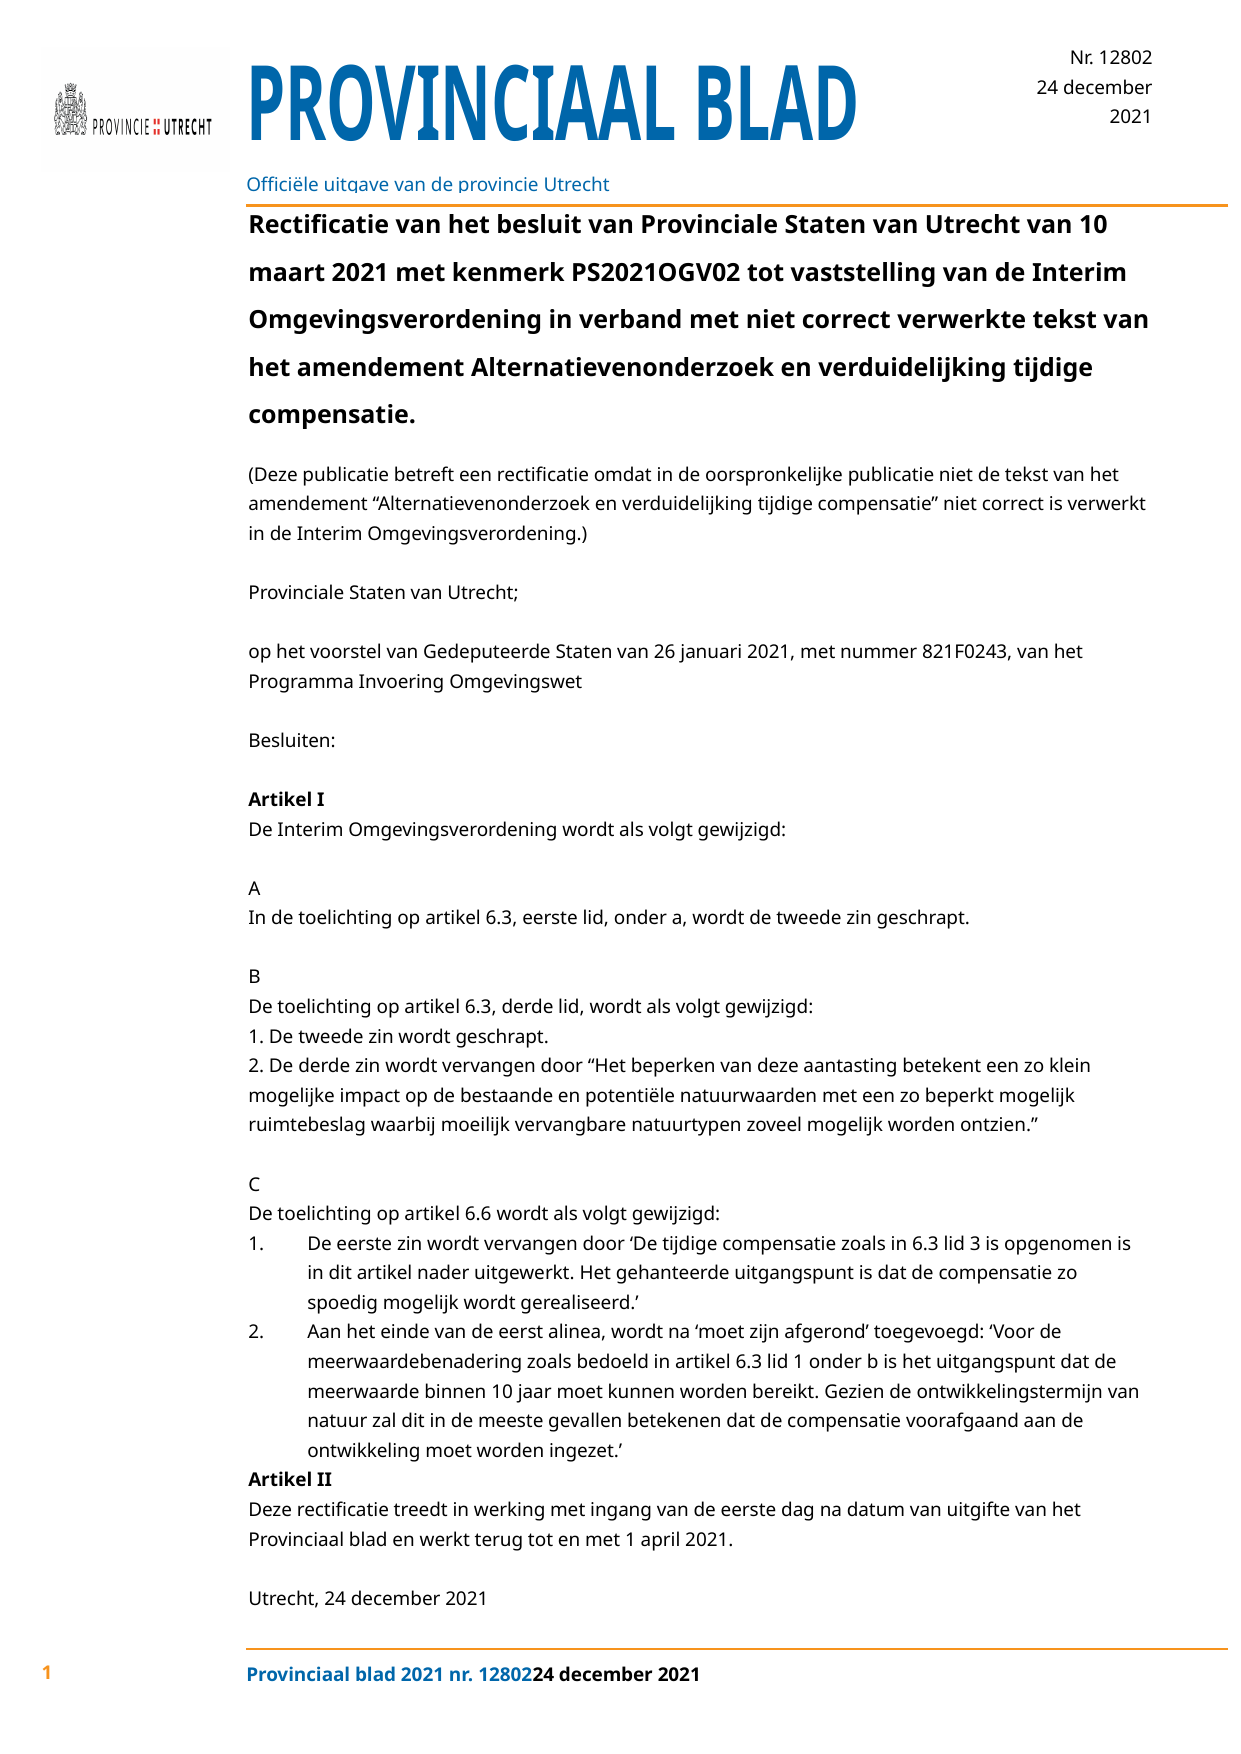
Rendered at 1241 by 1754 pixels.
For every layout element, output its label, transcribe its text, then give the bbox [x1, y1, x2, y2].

text Deze rectificatie treedt in werking met ingang van de eerste dag na datum van uitgifte van het Provinciaal blad en werkt terug tot en met 1 april 2021. [248, 1496, 1152, 1551]
list De eerste zin wordt vervangen door ‘De tijdige compensatie zoals in 6.3 lid 3 is opgenomen is in dit artikel nader uitgewerkt. Het gehanteerde uitgangspunt is dat de compensatie zo spoedig mogelijk wordt gerealiseerd.’ [248, 1230, 1152, 1315]
text op het voorstel van Gedeputeerde Staten van 26 januari 2021, met nummer 821F0243, van het Programma Invoering Omgevingswet [248, 638, 1152, 693]
text Rectificatie van het besluit van Provinciale Staten van Utrecht van 10 maart 2021 met kenmerk PS2021OGV02 tot vaststelling van de Interim Omgevingsverordening in verband met niet correct verwerkte tekst van het amendement Alternatievenonderzoek en verduidelijking tijdige compensatie. [248, 207, 1152, 431]
text (Deze publicatie betreft een rectificatie omdat in de oorspronkelijke publicatie niet de tekst van het amendement “Alternatievenonderzoek en verduidelijking tijdige compensatie” niet correct is verwerkt in de Interim Omgevingsverordening.) [248, 461, 1152, 546]
text Artikel I [248, 786, 1152, 812]
text Provinciale Staten van Utrecht; [248, 579, 1152, 605]
text 1. De tweede zin wordt geschrapt. [248, 1023, 1152, 1048]
picture [41, 47, 231, 172]
text In de toelichting op artikel 6.3, eerste lid, onder a, wordt de tweede zin geschrapt. [248, 904, 1152, 930]
text Utrecht, 24 december 2021 [248, 1585, 1152, 1611]
text De toelichting op artikel 6.3, derde lid, wordt als volgt gewijzigd: [248, 993, 1152, 1019]
text De Interim Omgevingsverordening wordt als volgt gewijzigd: [248, 816, 1152, 841]
text De toelichting op artikel 6.6 wordt als volgt gewijzigd: [248, 1200, 1152, 1226]
text C [248, 1171, 1152, 1196]
text 2. De derde zin wordt vervangen door “Het beperken van deze aantasting betekent een zo klein mogelijke impact op de bestaande en potentiële natuurwaarden met een zo beperkt mogelijk ruimtebeslag waarbij moeilijk vervangbare natuurtypen zoveel mogelijk worden ontzien.” [248, 1052, 1152, 1137]
text A [248, 875, 1152, 901]
list Aan het einde van de eerst alinea, wordt na ‘moet zijn afgerond’ toegevoegd: ‘Voor de meerwaardebenadering zoals bedoeld in artikel 6.3 lid 1 onder b is het uitgangspunt dat de meerwaarde binnen 10 jaar moet kunnen worden bereikt. Gezien de ontwikkelingstermijn van natuur zal dit in de meeste gevallen betekenen dat de compensatie voorafgaand aan de ontwikkeling moet worden ingezet.’ [248, 1319, 1152, 1463]
text B [248, 964, 1152, 989]
text Besluiten: [248, 727, 1152, 753]
text Artikel II [248, 1467, 1152, 1492]
